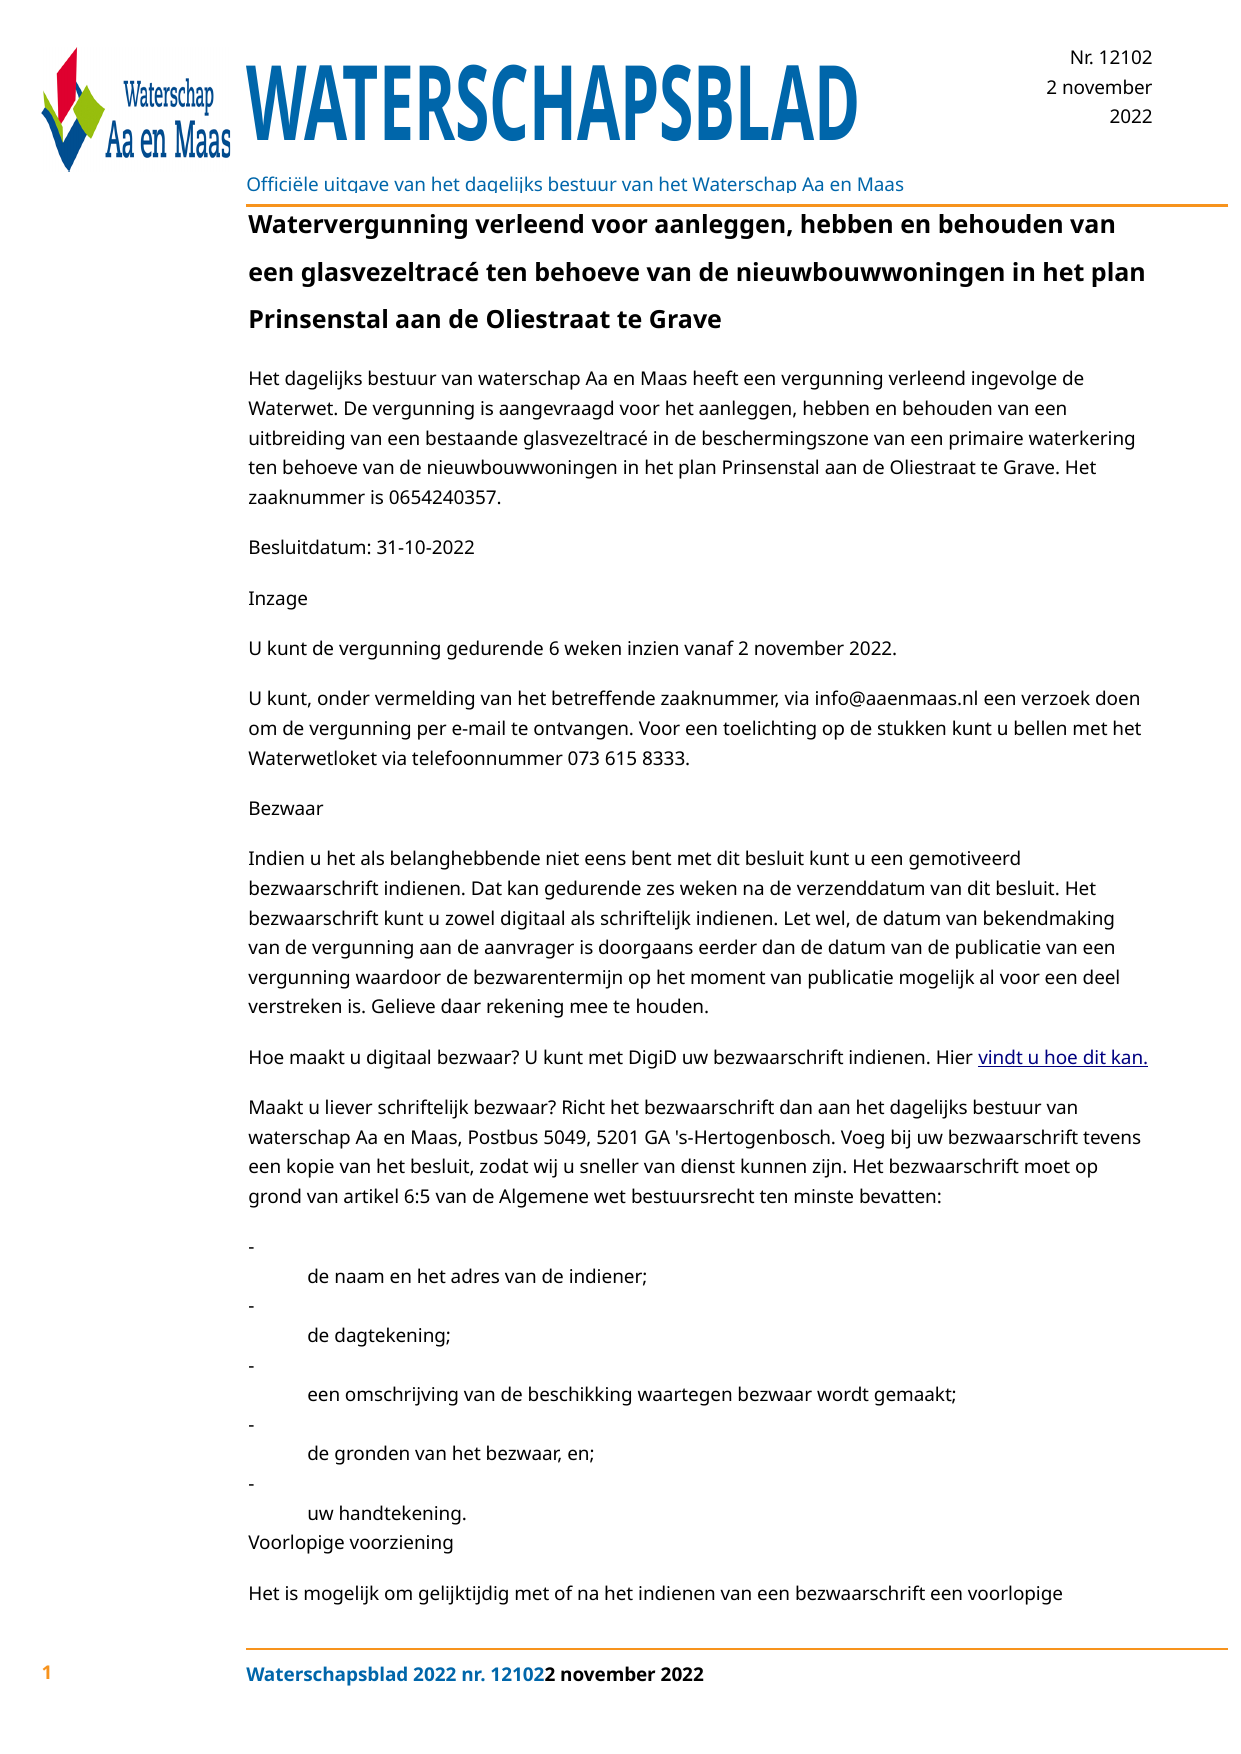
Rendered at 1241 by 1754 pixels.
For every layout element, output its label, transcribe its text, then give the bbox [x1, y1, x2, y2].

list een omschrijving van de beschikking waartegen bezwaar wordt gemaakt; [248, 1381, 1152, 1407]
text U kunt, onder vermelding van het betreffende zaaknummer, via info@aaenmaas.nl een verzoek doen om de vergunning per e-mail te ontvangen. Voor een toelichting op de stukken kunt u bellen met het Waterwetloket via telefoonnummer 073 615 8333. [248, 686, 1152, 770]
text Indien u het als belanghebbende niet eens bent met dit besluit kunt u een gemotiveerd bezwaarschrift indienen. Dat kan gedurende zes weken na de verzenddatum van dit besluit. Het bezwaarschrift kunt u zowel digitaal als schriftelijk indienen. Let wel, de datum van bekendmaking van de vergunning aan de aanvrager is doorgaans eerder dan de datum van de publicatie van een vergunning waardoor de bezwarentermijn op het moment van publicatie mogelijk al voor een deel verstreken is. Gelieve daar rekening mee te houden. [248, 846, 1152, 1019]
text Maakt u liever schriftelijk bezwaar? Richt het bezwaarschrift dan aan het dagelijks bestuur van waterschap Aa en Maas, Postbus 5049, 5201 GA 's-Hertogenbosch. Voeg bij uw bezwaarschrift tevens een kopie van het besluit, zodat wij u sneller van dienst kunnen zijn. Het bezwaarschrift moet op grond van artikel 6:5 van de Algemene wet bestuursrecht ten minste bevatten: [248, 1094, 1152, 1209]
text Bezwaar [248, 795, 1152, 821]
text Voorlopige voorziening [248, 1529, 1152, 1555]
text Hoe maakt u digitaal bezwaar? U kunt met DigiD uw bezwaarschrift indienen. Hier vindt u hoe dit kan. [248, 1044, 1152, 1069]
list de naam en het adres van de indiener; [248, 1263, 1152, 1289]
text Besluitdatum: 31-10-2022 [248, 534, 1152, 560]
list de dagtekening; [248, 1322, 1152, 1348]
text Watervergunning verleend voor aanleggen, hebben en behouden van een glasvezeltracé ten behoeve van de nieuwbouwwoningen in het plan Prinsenstal aan de Oliestraat te Grave [248, 207, 1152, 336]
list uw handtekening. [248, 1500, 1152, 1525]
list de gronden van het bezwaar, en; [248, 1441, 1152, 1466]
text Het is mogelijk om gelijktijdig met of na het indienen van een bezwaarschrift een voorlopige [248, 1580, 1152, 1605]
text U kunt de vergunning gedurende 6 weken inzien vanaf 2 november 2022. [248, 635, 1152, 661]
text Inzage [248, 585, 1152, 610]
picture [41, 47, 231, 172]
text Het dagelijks bestuur van waterschap Aa en Maas heeft een vergunning verleend ingevolge de Waterwet. De vergunning is aangevraagd voor het aanleggen, hebben en behouden van een uitbreiding van een bestaande glasvezeltracé in de beschermingszone van een primaire waterkering ten behoeve van de nieuwbouwwoningen in het plan Prinsenstal aan de Oliestraat te Grave. Het zaaknummer is 0654240357. [248, 366, 1152, 509]
